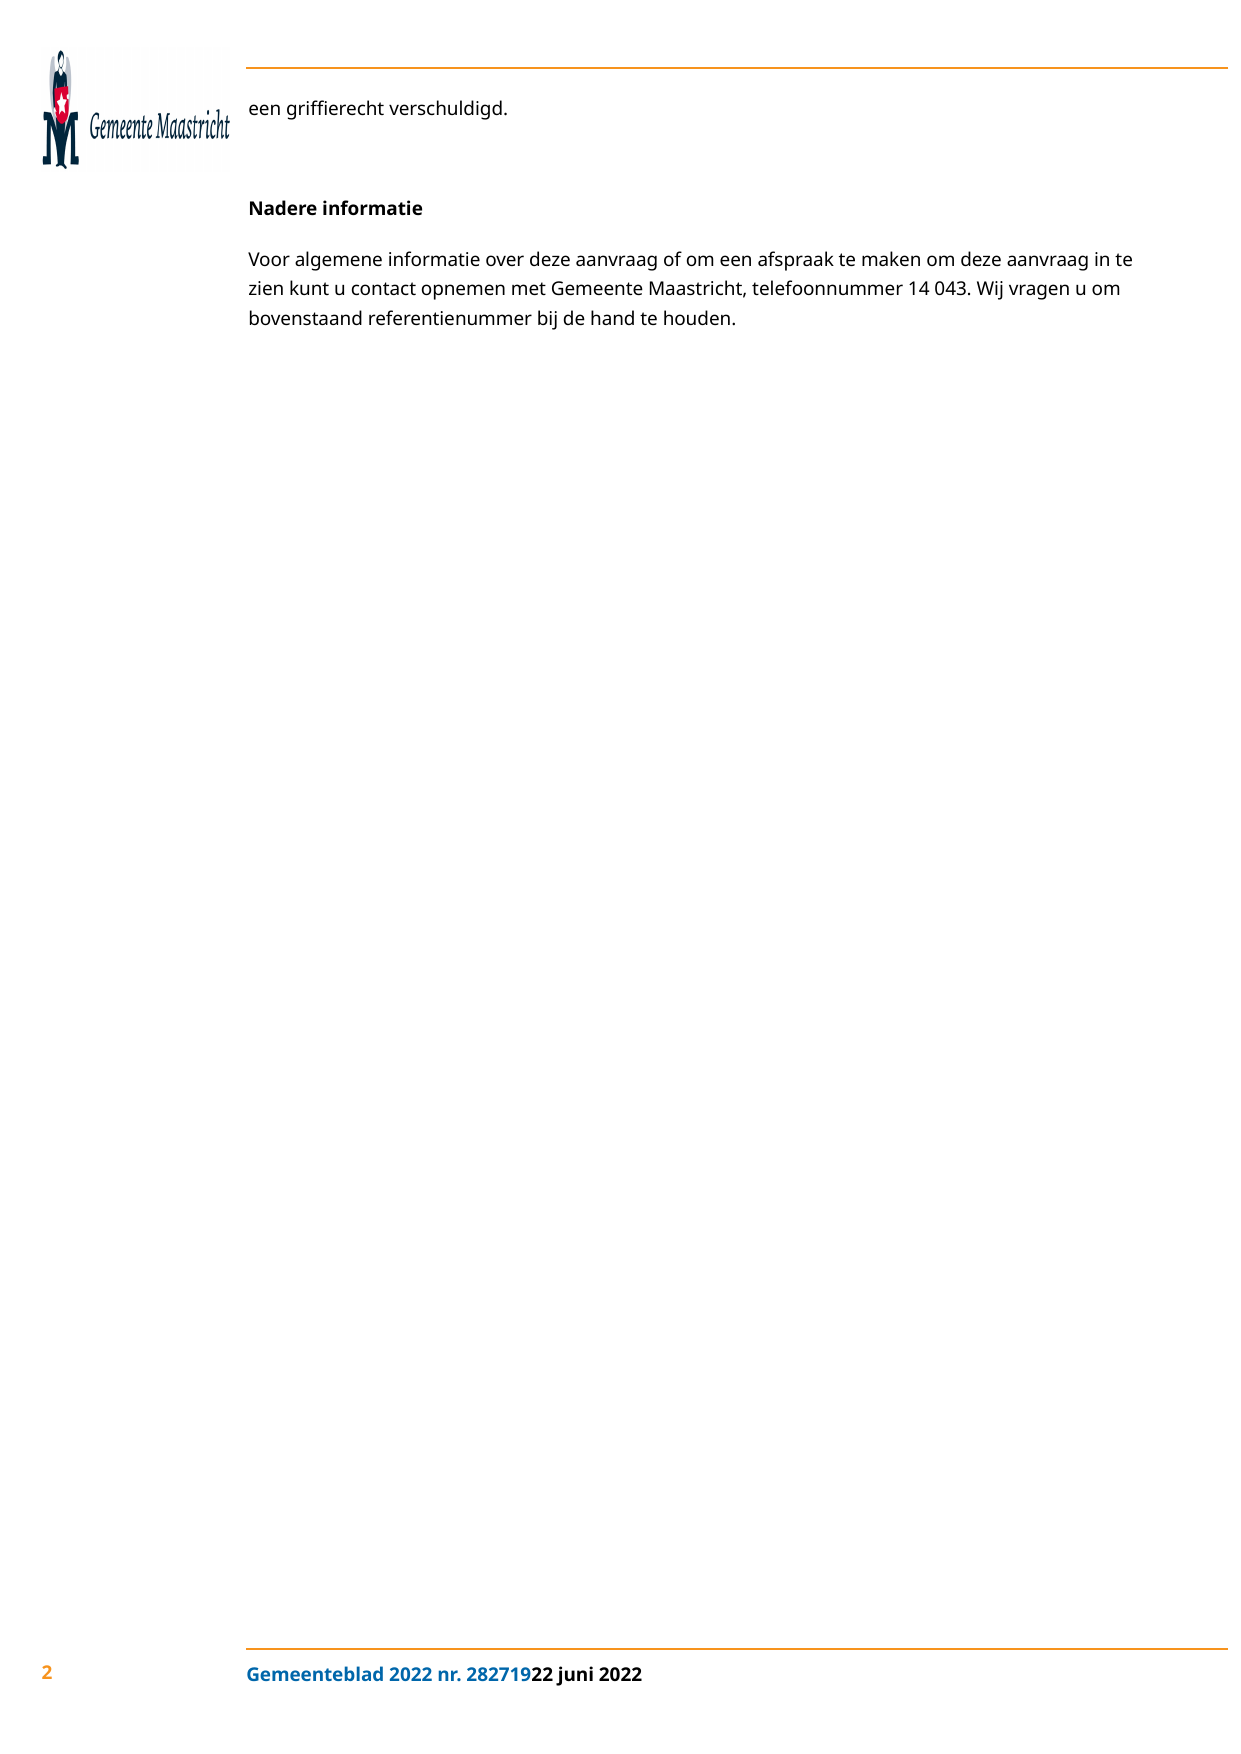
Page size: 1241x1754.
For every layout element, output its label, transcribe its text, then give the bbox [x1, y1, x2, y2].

picture [41, 47, 231, 172]
text Nadere informatie [248, 196, 1152, 221]
text een griffierecht verschuldigd. [248, 95, 1152, 121]
text Voor algemene informatie over deze aanvraag of om een afspraak te maken om deze aanvraag in te zien kunt u contact opnemen met Gemeente Maastricht, telefoonnummer 14 043. Wij vragen u om bovenstaand referentienummer bij de hand te houden. [248, 246, 1152, 331]
